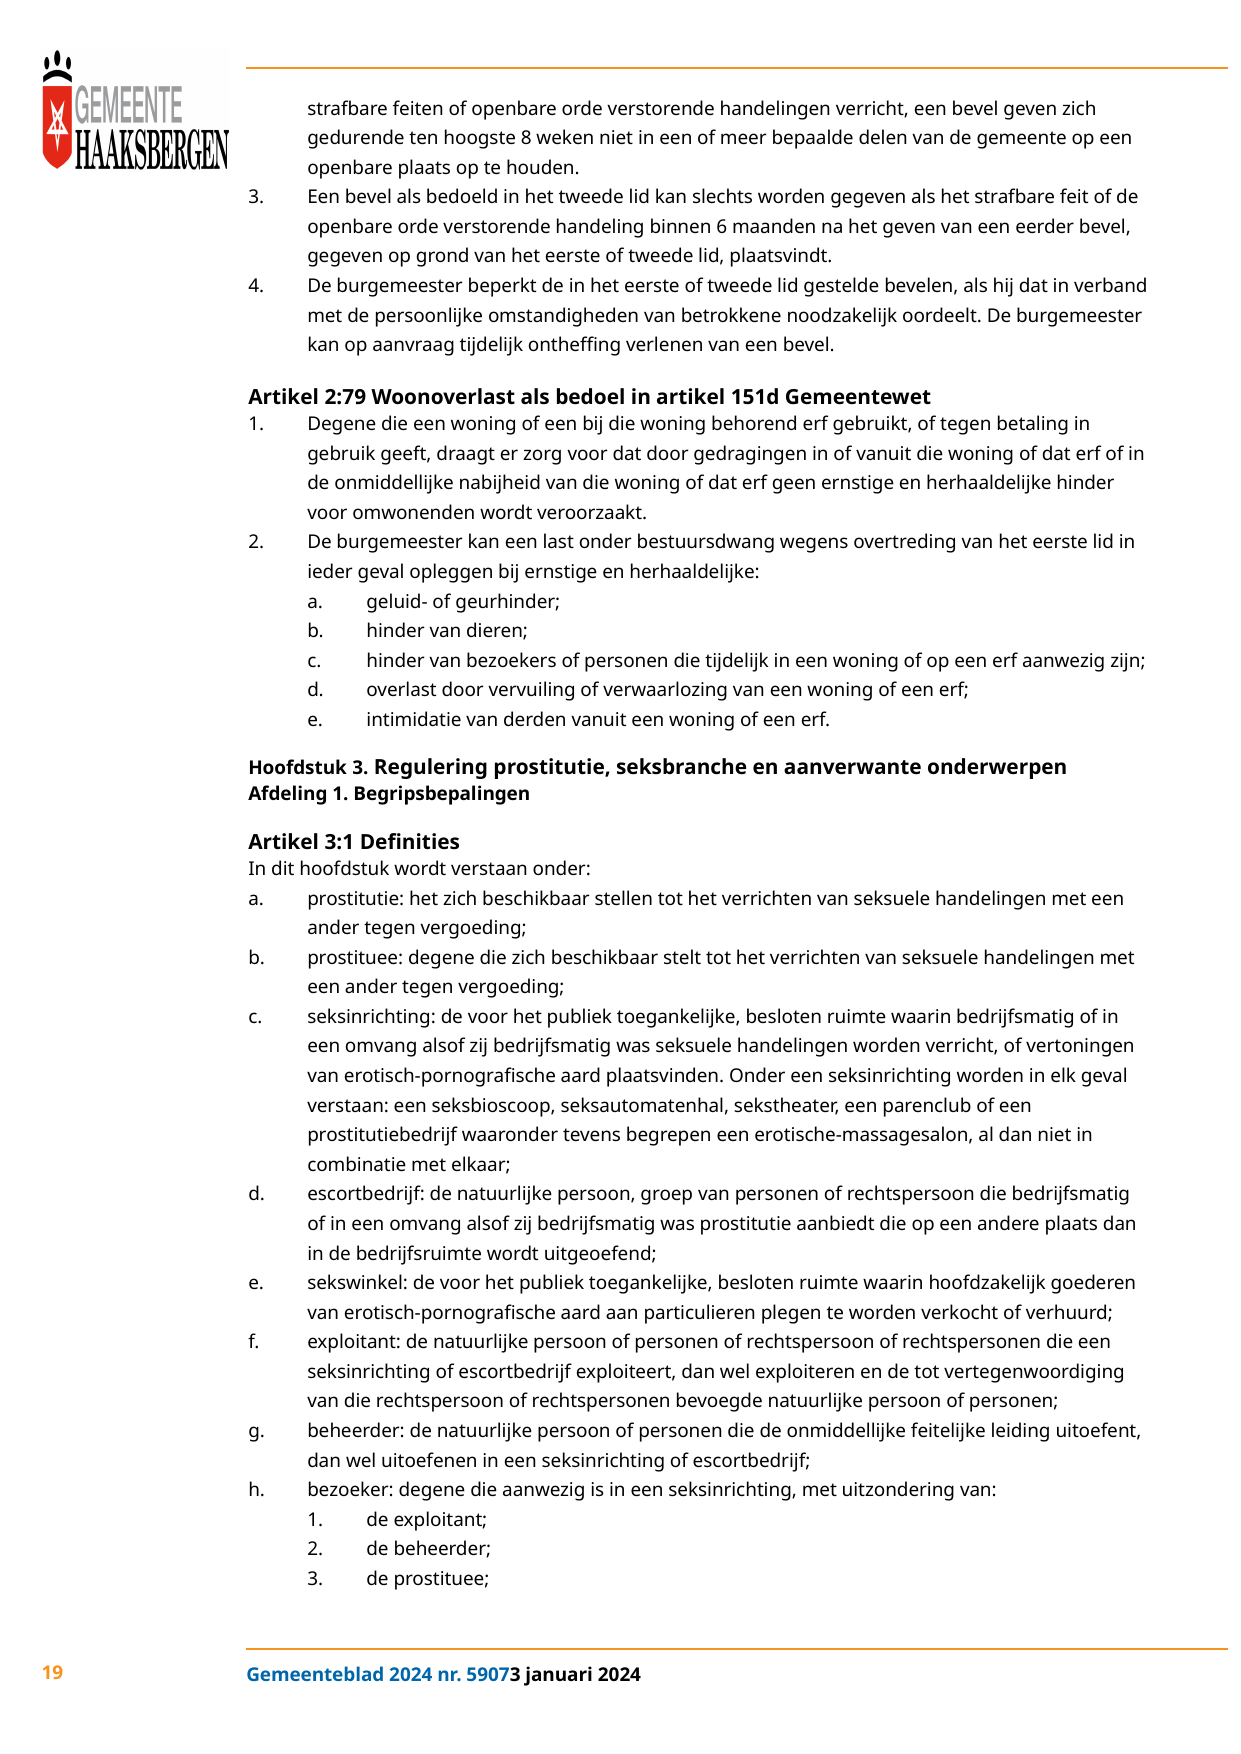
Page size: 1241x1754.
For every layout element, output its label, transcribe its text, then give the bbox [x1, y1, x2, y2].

list overlast door vervuiling of verwaarlozing van een woning of een erf; [307, 677, 1152, 702]
list hinder van dieren; [307, 617, 1152, 643]
list escortbedrijf: de natuurlijke persoon, groep van personen of rechtspersoon die bedrijfsmatig of in een omvang alsof zij bedrijfsmatig was prostitutie aanbiedt die op een andere plaats dan in de bedrijfsruimte wordt uitgeoefend; [248, 1181, 1152, 1266]
text Afdeling 1. Begripsbepalingen [248, 780, 1152, 806]
list prostitutie: het zich beschikbaar stellen tot het verrichten van seksuele handelingen met een ander tegen vergoeding; [248, 885, 1152, 940]
list prostituee: degene die zich beschikbaar stelt tot het verrichten van seksuele handelingen met een ander tegen vergoeding; [248, 944, 1152, 999]
list geluid- of geurhinder; [307, 588, 1152, 613]
list exploitant: de natuurlijke persoon of personen of rechtspersoon of rechtspersonen die een seksinrichting of escortbedrijf exploiteert, dan wel exploiteren en de tot vertegenwoordiging van die rechtspersoon of rechtspersonen bevoegde natuurlijke persoon of personen; [248, 1328, 1152, 1413]
text Hoofdstuk 3. Regulering prostitutie, seksbranche en aanverwante onderwerpen [248, 752, 1152, 780]
text Artikel 3:1 Definities [248, 827, 1152, 855]
list beheerder: de natuurlijke persoon of personen die de onmiddellijke feitelijke leiding uitoefent, dan wel uitoefenen in een seksinrichting of escortbedrijf; [248, 1417, 1152, 1473]
list strafbare feiten of openbare orde verstorende handelingen verricht, een bevel geven zich gedurende ten hoogste 8 weken niet in een of meer bepaalde delen van de gemeente op een openbare plaats op te houden. [248, 95, 1152, 180]
list seksinrichting: de voor het publiek toegankelijke, besloten ruimte waarin bedrijfsmatig of in een omvang alsof zij bedrijfsmatig was seksuele handelingen worden verricht, of vertoningen van erotisch-pornografische aard plaatsvinden. Onder een seksinrichting worden in elk geval verstaan: een seksbioscoop, seksautomatenhal, sekstheater, een parenclub of een prostitutiebedrijf waaronder tevens begrepen een erotische-massagesalon, al dan niet in combinatie met elkaar; [248, 1003, 1152, 1177]
list De burgemeester beperkt de in het eerste of tweede lid gestelde bevelen, als hij dat in verband met de persoonlijke omstandigheden van betrokkene noodzakelijk oordeelt. De burgemeester kan op aanvraag tijdelijk ontheffing verlenen van een bevel. [248, 272, 1152, 357]
text In dit hoofdstuk wordt verstaan onder: [248, 855, 1152, 881]
list Degene die een woning of een bij die woning behorend erf gebruikt, of tegen betaling in gebruik geeft, draagt er zorg voor dat door gedragingen in of vanuit die woning of dat erf of in de onmiddellijke nabijheid van die woning of dat erf geen ernstige en herhaaldelijke hinder voor omwonenden wordt veroorzaakt. [248, 410, 1152, 525]
list bezoeker: degene die aanwezig is in een seksinrichting, met uitzondering van: [248, 1476, 1152, 1502]
list de exploitant; [307, 1506, 1152, 1532]
list De burgemeester kan een last onder bestuursdwang wegens overtreding van het eerste lid in ieder geval opleggen bij ernstige en herhaaldelijke: [248, 529, 1152, 584]
list Een bevel als bedoeld in het tweede lid kan slechts worden gegeven als het strafbare feit of de openbare orde verstorende handeling binnen 6 maanden na het geven van een eerder bevel, gegeven op grond van het eerste of tweede lid, plaatsvindt. [248, 183, 1152, 268]
picture [41, 47, 231, 172]
list de beheerder; [307, 1536, 1152, 1561]
list sekswinkel: de voor het publiek toegankelijke, besloten ruimte waarin hoofdzakelijk goederen van erotisch-pornografische aard aan particulieren plegen te worden verkocht of verhuurd; [248, 1269, 1152, 1325]
list hinder van bezoekers of personen die tijdelijk in een woning of op een erf aanwezig zijn; [307, 647, 1152, 673]
list intimidatie van derden vanuit een woning of een erf. [307, 706, 1152, 732]
text Artikel 2:79 Woonoverlast als bedoel in artikel 151d Gemeentewet [248, 382, 1152, 410]
list de prostituee; [307, 1565, 1152, 1591]
